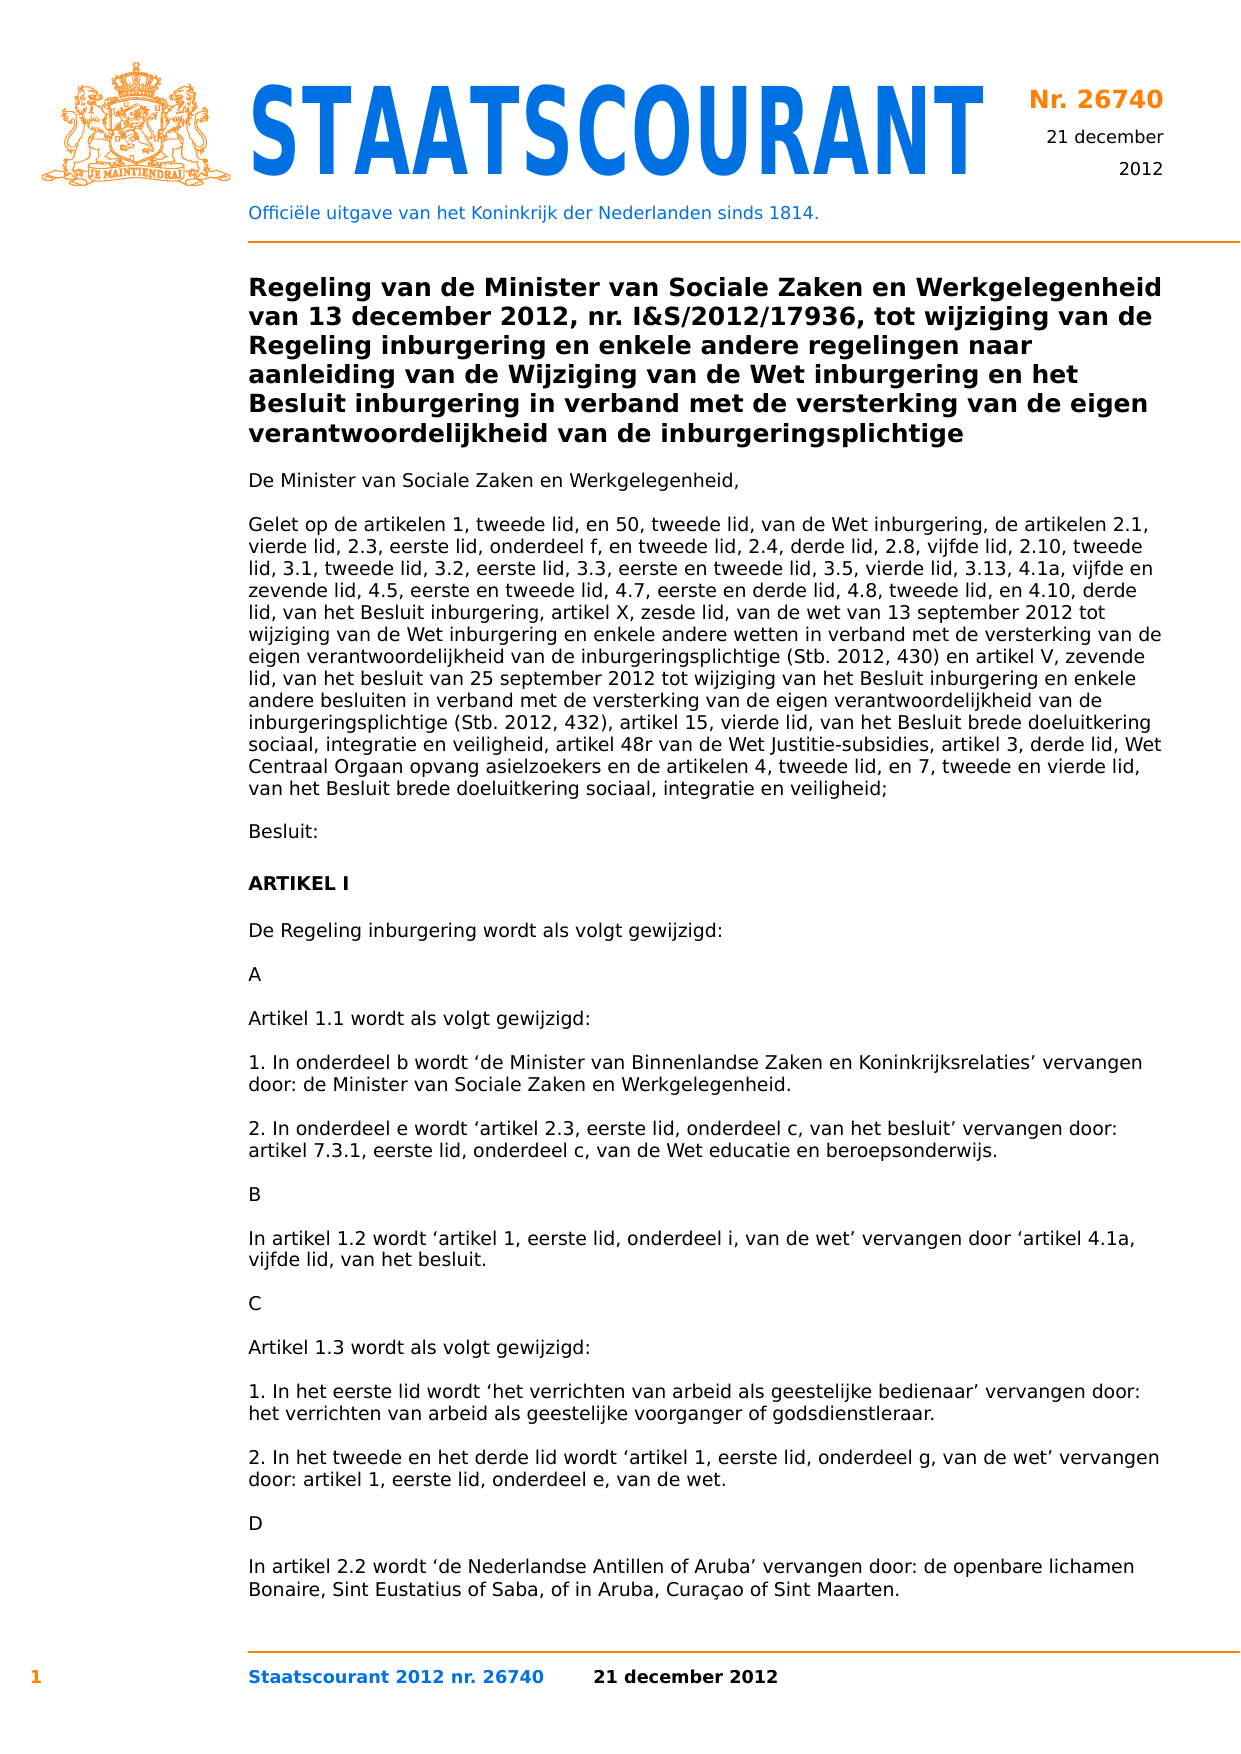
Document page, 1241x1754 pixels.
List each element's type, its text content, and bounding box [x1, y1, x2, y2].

subtitle ARTIKEL I [248, 873, 1163, 895]
text Artikel 1.3 wordt als volgt gewijzigd: [248, 1337, 1163, 1359]
table_header Nr. 26740 [998, 62, 1240, 121]
picture [41, 62, 231, 186]
table_cell 21 december [998, 121, 1240, 153]
text D [248, 1513, 1163, 1534]
text Artikel 1.1 wordt als volgt gewijzigd: [248, 1008, 1163, 1030]
text Gelet op de artikelen 1, tweede lid, en 50, tweede lid, van de Wet inburgering, de artikelen 2.1, vierde lid, 2.3, eerste lid, onderdeel f, en tweede lid, 2.4, derde lid, 2.8, vijfde lid, 2.10, tweede lid, 3.1, tweede lid, 3.2, eerste lid, 3.3, eerste en tweede lid, 3.5, vierde lid, 3.13, 4.1a, vijfde en zevende lid, 4.5, eerste en tweede lid, 4.7, eerste en derde lid, 4.8, tweede lid, en 4.10, derde lid, van het Besluit inburgering, artikel X, zesde lid, van de wet van 13 september 2012 tot wijziging van de Wet inburgering en enkele andere wetten in verband met de versterking van de eigen verantwoordelijkheid van de inburgeringsplichtige (Stb. 2012, 430) en artikel V, zevende lid, van het besluit van 25 september 2012 tot wijziging van het Besluit inburgering en enkele andere besluiten in verband met de versterking van de eigen verantwoordelijkheid van de inburgeringsplichtige (Stb. 2012, 432), artikel 15, vierde lid, van het Besluit brede doeluitkering sociaal, integratie en veiligheid, artikel 48r van de Wet Justitie-subsidies, artikel 3, derde lid, Wet Centraal Orgaan opvang asielzoekers en de artikelen 4, tweede lid, en 7, tweede en vierde lid, van het Besluit brede doeluitkering sociaal, integratie en veiligheid; [248, 514, 1163, 799]
text C [248, 1293, 1163, 1315]
text 1. In onderdeel b wordt ‘de Minister van Binnenlandse Zaken en Koninkrijksrelaties’ vervangen door: de Minister van Sociale Zaken en Werkgelegenheid. [248, 1052, 1163, 1096]
text B [248, 1183, 1163, 1206]
text 2. In het tweede en het derde lid wordt ‘artikel 1, eerste lid, onderdeel g, van de wet’ vervangen door: artikel 1, eerste lid, onderdeel e, van de wet. [248, 1447, 1163, 1491]
table_header STAATSCOURANT [248, 62, 998, 203]
text 2. In onderdeel e wordt ‘artikel 2.3, eerste lid, onderdeel c, van het besluit’ vervangen door: artikel 7.3.1, eerste lid, onderdeel c, van de Wet educatie en beroepsonderwijs. [248, 1118, 1163, 1162]
text Besluit: [248, 821, 1163, 843]
text In artikel 1.2 wordt ‘artikel 1, eerste lid, onderdeel i, van de wet’ vervangen door ‘artikel 4.1a, vijfde lid, van het besluit. [248, 1227, 1163, 1271]
text 1. In het eerste lid wordt ‘het verrichten van arbeid als geestelijke bedienaar’ vervangen door: het verrichten van arbeid als geestelijke voorganger of godsdienstleraar. [248, 1381, 1163, 1425]
text De Minister van Sociale Zaken en Werkgelegenheid, [248, 470, 1163, 492]
text De Regeling inburgering wordt als volgt gewijzigd: [248, 920, 1163, 942]
text A [248, 964, 1163, 986]
table_header [25, 62, 248, 241]
table_cell 2012 [998, 153, 1240, 203]
text In artikel 2.2 wordt ‘de Nederlandse Antillen of Aruba’ vervangen door: de openbare lichamen Bonaire, Sint Eustatius of Saba, of in Aruba, Curaçao of Sint Maarten. [248, 1556, 1163, 1600]
subtitle Regeling van de Minister van Sociale Zaken en Werkgelegenheid van 13 december 2012, nr. I&S/2012/17936, tot wijziging van de Regeling inburgering en enkele andere regelingen naar aanleiding van de Wijziging van de Wet inburgering en het Besluit inburgering in verband met de versterking van de eigen verantwoordelijkheid van de inburgeringsplichtige [248, 273, 1163, 448]
table_cell Officiële uitgave van het Koninkrijk der Nederlanden sinds 1814. [248, 203, 1240, 241]
